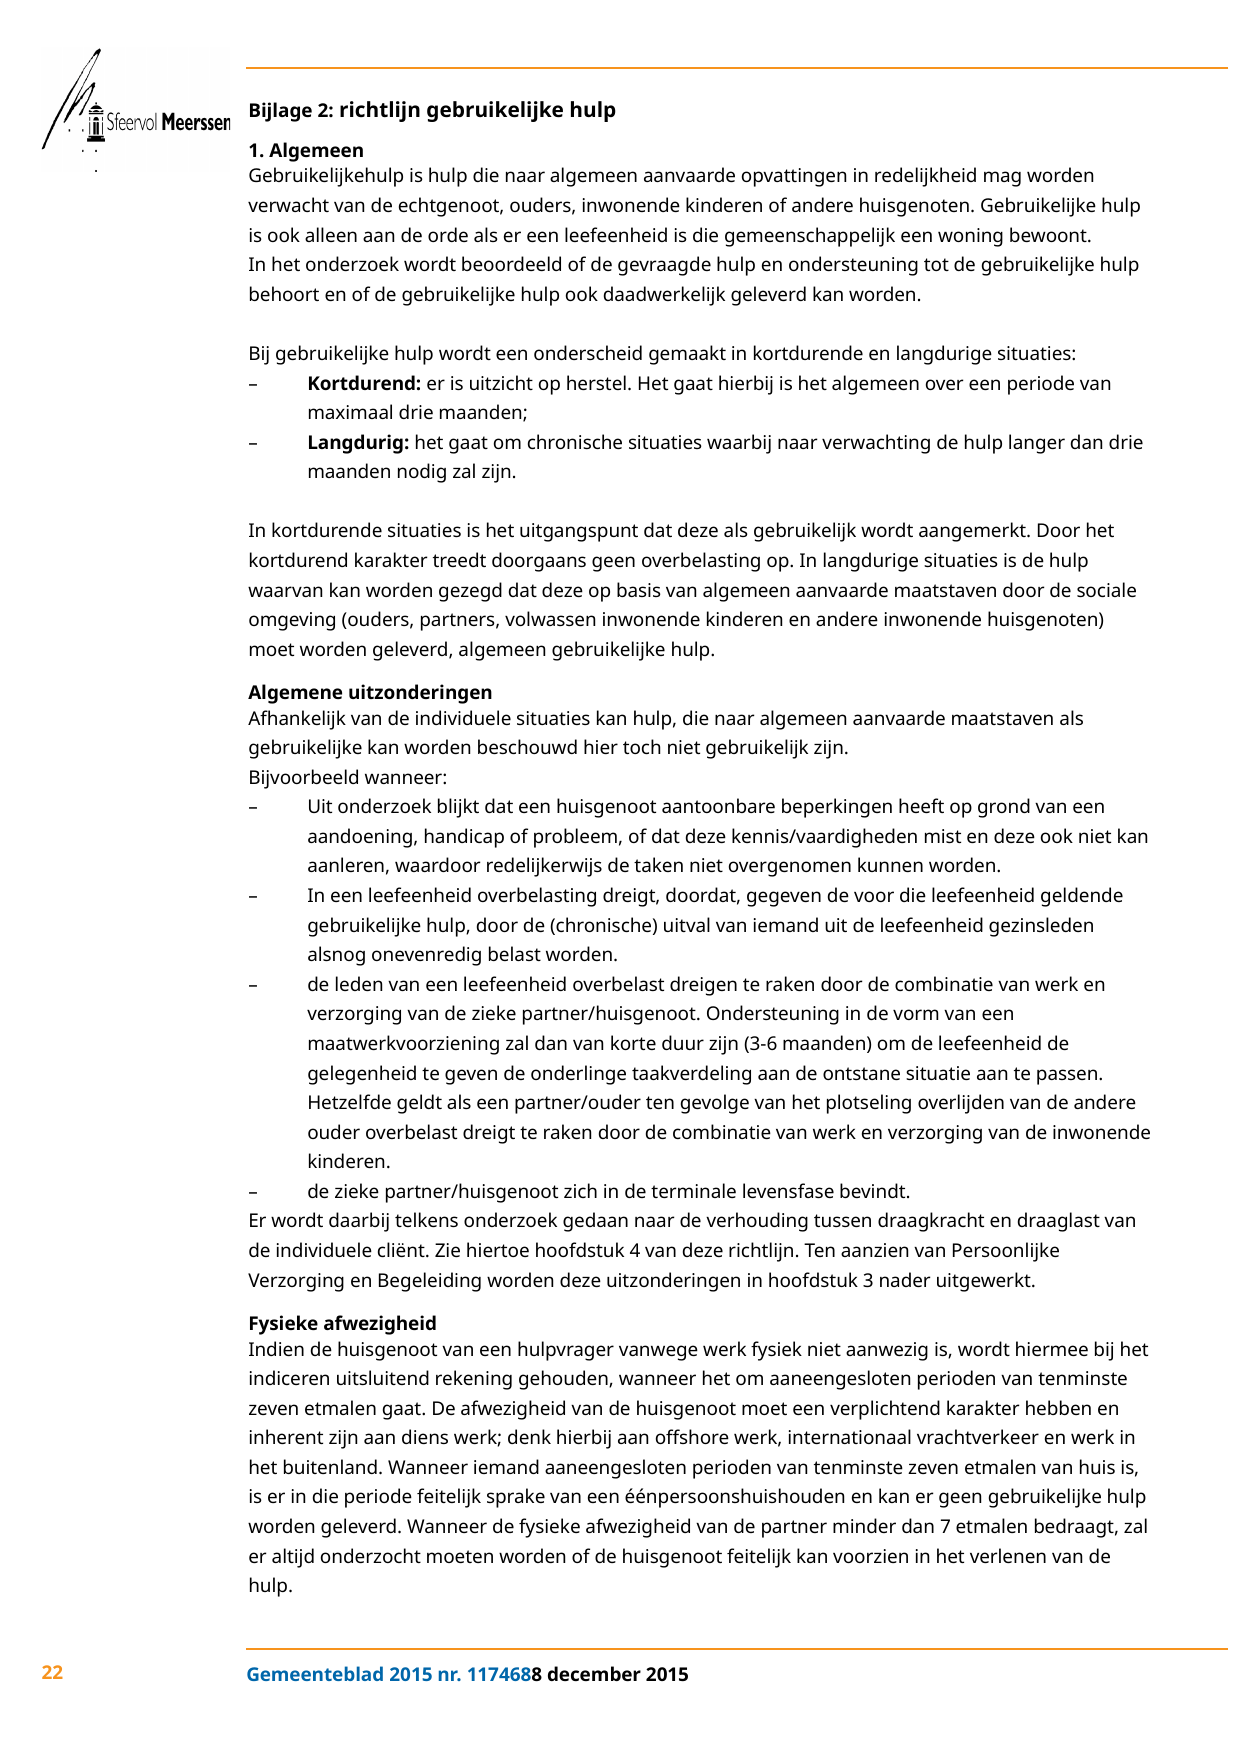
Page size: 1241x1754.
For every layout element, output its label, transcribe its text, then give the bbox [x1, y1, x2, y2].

text Algemene uitzonderingen [248, 679, 1152, 705]
text Afhankelijk van de individuele situaties kan hulp, die naar algemeen aanvaarde maatstaven als gebruikelijke kan worden beschouwd hier toch niet gebruikelijk zijn. [248, 705, 1152, 760]
list Langdurig: het gaat om chronische situaties waarbij naar verwachting de hulp langer dan drie maanden nodig zal zijn. [248, 429, 1152, 484]
text In het onderzoek wordt beoordeeld of de gevraagde hulp en ondersteuning tot de gebruikelijke hulp behoort en of de gebruikelijke hulp ook daadwerkelijk geleverd kan worden. [248, 251, 1152, 307]
text Indien de huisgenoot van een hulpvrager vanwege werk fysiek niet aanwezig is, wordt hiermee bij het indiceren uitsluitend rekening gehouden, wanneer het om aaneengesloten perioden van tenminste zeven etmalen gaat. De afwezigheid van de huisgenoot moet een verplichtend karakter hebben en inherent zijn aan diens werk; denk hierbij aan offshore werk, internationaal vrachtverkeer en werk in het buitenland. Wanneer iemand aaneengesloten perioden van tenminste zeven etmalen van huis is, is er in die periode feitelijk sprake van een éénpersoonshuishouden en kan er geen gebruikelijke hulp worden geleverd. Wanneer de fysieke afwezigheid van de partner minder dan 7 etmalen bedraagt, zal er altijd onderzocht moeten worden of de huisgenoot feitelijk kan voorzien in het verlenen van de hulp. [248, 1336, 1152, 1598]
text In kortdurende situaties is het uitgangspunt dat deze als gebruikelijk wordt aangemerkt. Door het kortdurend karakter treedt doorgaans geen overbelasting op. In langdurige situaties is de hulp waarvan kan worden gezegd dat deze op basis van algemeen aanvaarde maatstaven door de sociale omgeving (ouders, partners, volwassen inwonende kinderen en andere inwonende huisgenoten) moet worden geleverd, algemeen gebruikelijke hulp. [248, 518, 1152, 662]
list In een leefeenheid overbelasting dreigt, doordat, gegeven de voor die leefeenheid geldende gebruikelijke hulp, door de (chronische) uitval van iemand uit de leefeenheid gezinsleden alsnog onevenredig belast worden. [248, 882, 1152, 967]
text Bijvoorbeeld wanneer: [248, 764, 1152, 790]
picture [41, 47, 231, 172]
list de zieke partner/huisgenoot zich in de terminale levensfase bevindt. [248, 1178, 1152, 1204]
list de leden van een leefeenheid overbelast dreigen te raken door de combinatie van werk en verzorging van de zieke partner/huisgenoot. Ondersteuning in de vorm van een maatwerkvoorziening zal dan van korte duur zijn (3-6 maanden) om de leefeenheid de gelegenheid te geven de onderlinge taakverdeling aan de ontstane situatie aan te passen. Hetzelfde geldt als een partner/ouder ten gevolge van het plotseling overlijden van de andere ouder overbelast dreigt te raken door de combinatie van werk en verzorging van de inwonende kinderen. [248, 971, 1152, 1174]
text Gebruikelijkehulp is hulp die naar algemeen aanvaarde opvattingen in redelijkheid mag worden verwacht van de echtgenoot, ouders, inwonende kinderen of andere huisgenoten. Gebruikelijke hulp is ook alleen aan de orde als er een leefeenheid is die gemeenschappelijk een woning bewoont. [248, 163, 1152, 247]
text Fysieke afwezigheid [248, 1310, 1152, 1336]
text Er wordt daarbij telkens onderzoek gedaan naar de verhouding tussen draagkracht en draaglast van de individuele cliënt. Zie hiertoe hoofdstuk 4 van deze richtlijn. Ten aanzien van Persoonlijke Verzorging en Begeleiding worden deze uitzonderingen in hoofdstuk 3 nader uitgewerkt. [248, 1208, 1152, 1293]
list Kortdurend: er is uitzicht op herstel. Het gaat hierbij is het algemeen over een periode van maximaal drie maanden; [248, 370, 1152, 425]
text Bijlage 2: richtlijn gebruikelijke hulp [248, 95, 1152, 123]
text 1. Algemeen [248, 137, 1152, 163]
text Bij gebruikelijke hulp wordt een onderscheid gemaakt in kortdurende en langdurige situaties: [248, 340, 1152, 366]
list Uit onderzoek blijkt dat een huisgenoot aantoonbare beperkingen heeft op grond van een aandoening, handicap of probleem, of dat deze kennis/vaardigheden mist en deze ook niet kan aanleren, waardoor redelijkerwijs de taken niet overgenomen kunnen worden. [248, 793, 1152, 878]
